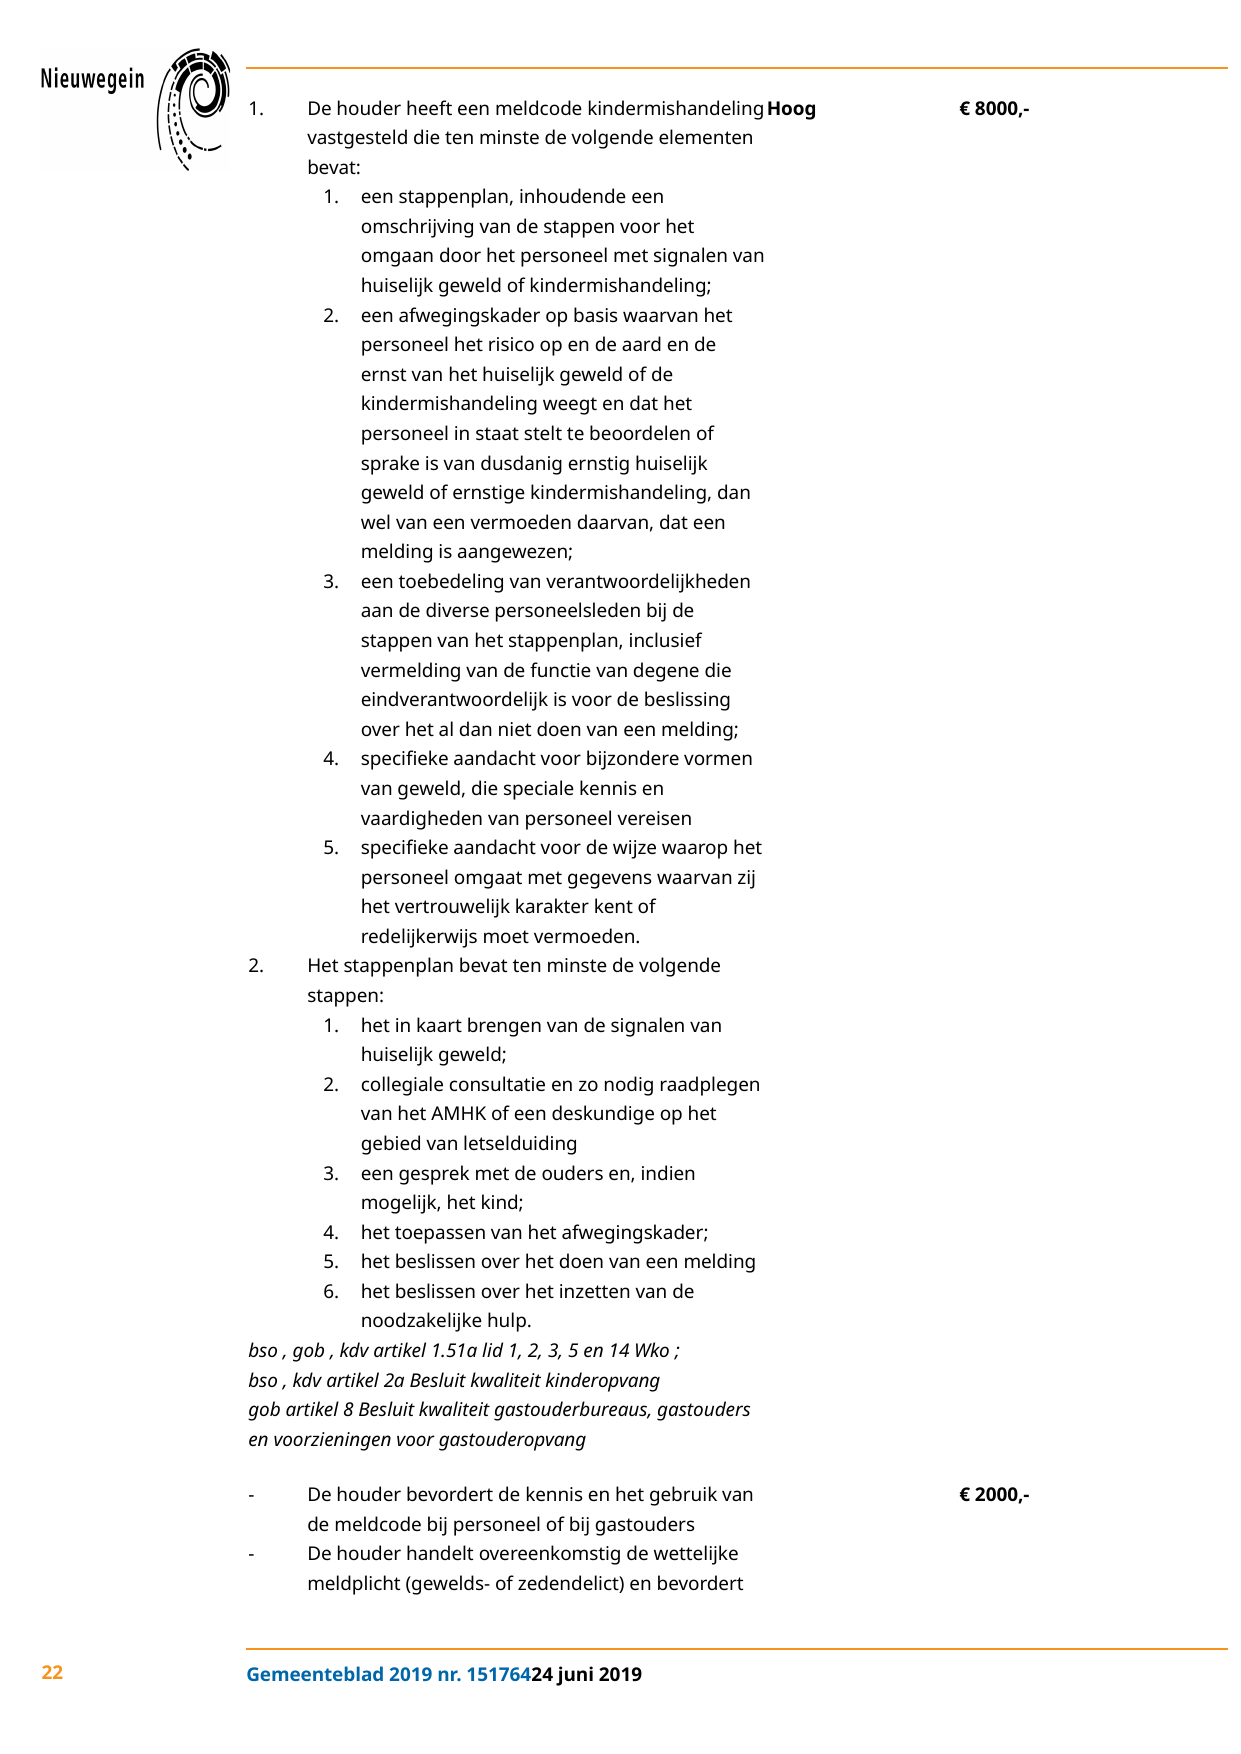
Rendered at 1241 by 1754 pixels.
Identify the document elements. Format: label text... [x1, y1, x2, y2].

table_cell De houder heeft een meldcode kindermishandeling vastgesteld die ten minste de volgende elementen bevat: een stappenplan, inhoudende een omschrijving van de stappen voor het omgaan door het personeel met signalen van huiselijk geweld of kindermishandeling; een afwegingskader op basis waarvan het personeel het risico op en de aard en de ernst van het huiselijk geweld of de kindermishandeling weegt en dat het personeel in staat stelt te beoordelen of sprake is van dusdanig ernstig huiselijk geweld of ernstige kindermishandeling, dan wel van een vermoeden daarvan, dat een melding is aangewezen; een toebedeling van verantwoordelijkheden aan de diverse personeelsleden bij de stappen van het stappenplan, inclusief vermelding van de functie van degene die eindverantwoordelijk is voor de beslissing over het al dan niet doen van een melding; specifieke aandacht voor bijzondere vormen van geweld, die speciale kennis en vaardigheden van personeel vereisen specifieke aandacht voor de wijze waarop het personeel omgaat met gegevens waarvan zij het vertrouwelijk karakter kent of redelijkerwijs moet vermoeden. Het stappenplan bevat ten minste de volgende stappen: het in kaart brengen van de signalen van huiselijk geweld; collegiale consultatie en zo nodig raadplegen van het AMHK of een deskundige op het gebied van letselduiding een gesprek met de ouders en, indien mogelijk, het kind; het toepassen van het afwegingskader; het beslissen over het doen van een melding het beslissen over het inzetten van de noodzakelijke hulp. bso , gob , kdv artikel 1.51a lid 1, 2, 3, 5 en 14 Wko ; bso , kdv artikel 2a Besluit kwaliteit kinderopvang gob artikel 8 Besluit kwaliteit gastouderbureaus, gastouders en voorzieningen voor gastouderopvang [248, 95, 767, 1481]
table_cell € 8000,- [959, 95, 1152, 1481]
table_cell Hoog [767, 95, 959, 1596]
picture [41, 47, 231, 172]
table_cell € 2000,- [959, 1481, 1152, 1596]
table_cell De houder bevordert de kennis en het gebruik van de meldcode bij personeel of bij gastouders De houder handelt overeenkomstig de wettelijke meldplicht (gewelds- of zedendelict) en bevordert [248, 1481, 767, 1596]
